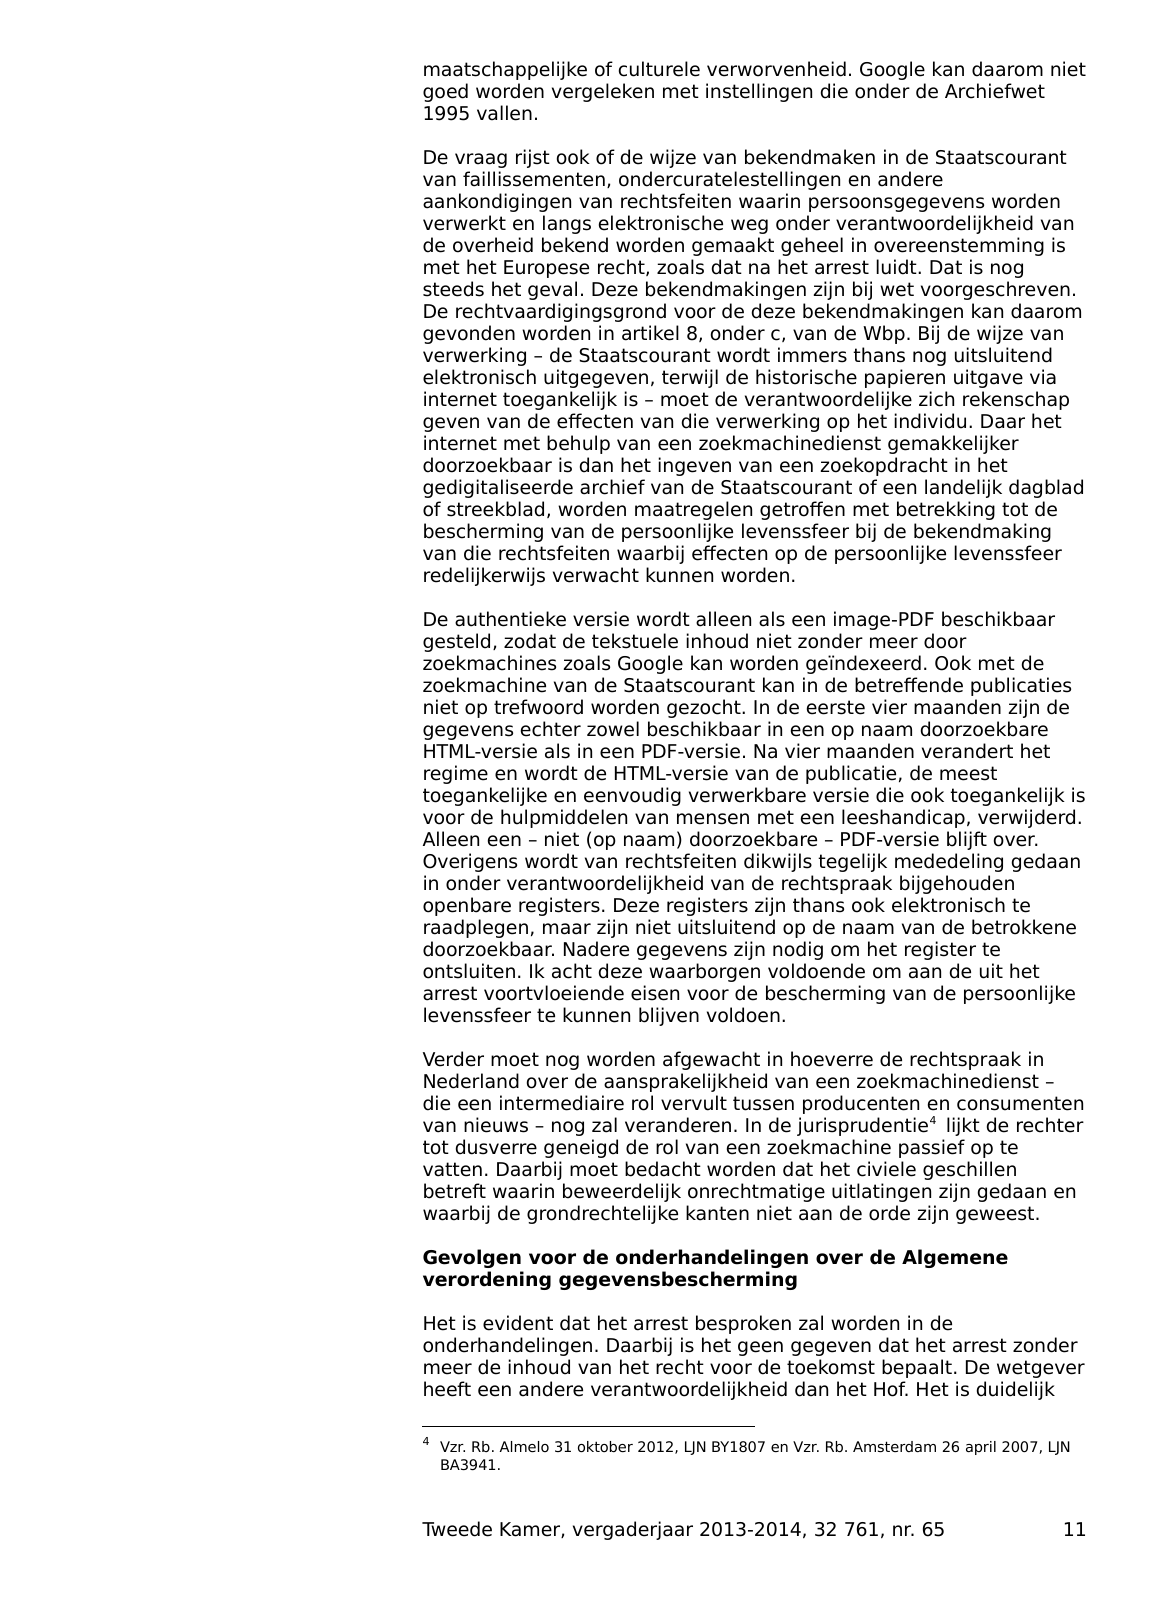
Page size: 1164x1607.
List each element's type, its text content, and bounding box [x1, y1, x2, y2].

text Het is evident dat het arrest besproken zal worden in de onderhandelingen. Daarbij is het geen gegeven dat het arrest zonder meer de inhoud van het recht voor de toekomst bepaalt. De wetgever heeft een andere verantwoordelijkheid dan het Hof. Het is duidelijk [422, 1313, 1087, 1401]
text maatschappelijke of culturele verworvenheid. Google kan daarom niet goed worden vergeleken met instellingen die onder de Archiefwet 1995 vallen. [422, 59, 1087, 125]
text Verder moet nog worden afgewacht in hoeverre de rechtspraak in Nederland over de aansprakelijkheid van een zoekmachinedienst – die een intermediaire rol vervult tussen producenten en consumenten van nieuws – nog zal veranderen. In de jurisprudentie lijkt de rechter tot dusverre geneigd de rol van een zoekmachine passief op te vatten. Daarbij moet bedacht worden dat het civiele geschillen betreft waarin beweerdelijk onrechtmatige uitlatingen zijn gedaan en waarbij de grondrechtelijke kanten niet aan de orde zijn geweest. [422, 1049, 1087, 1224]
text De authentieke versie wordt alleen als een image-PDF beschikbaar gesteld, zodat de tekstuele inhoud niet zonder meer door zoekmachines zoals Google kan worden geïndexeerd. Ook met de zoekmachine van de Staatscourant kan in de betreffende publicaties niet op trefwoord worden gezocht. In de eerste vier maanden zijn de gegevens echter zowel beschikbaar in een op naam doorzoekbare HTML-versie als in een PDF-versie. Na vier maanden verandert het regime en wordt de HTML-versie van de publicatie, de meest toegankelijke en eenvoudig verwerkbare versie die ook toegankelijk is voor de hulpmiddelen van mensen met een leeshandicap, verwijderd. Alleen een – niet (op naam) doorzoekbare – PDF-versie blijft over. Overigens wordt van rechtsfeiten dikwijls tegelijk mededeling gedaan in onder verantwoordelijkheid van de rechtspraak bijgehouden openbare registers. Deze registers zijn thans ook elektronisch te raadplegen, maar zijn niet uitsluitend op de naam van de betrokkene doorzoekbaar. Nadere gegevens zijn nodig om het register te ontsluiten. Ik acht deze waarborgen voldoende om aan de uit het arrest voortvloeiende eisen voor de bescherming van de persoonlijke levenssfeer te kunnen blijven voldoen. [422, 609, 1087, 1027]
text De vraag rijst ook of de wijze van bekendmaken in de Staatscourant van faillissementen, ondercuratelestellingen en andere aankondigingen van rechtsfeiten waarin persoonsgegevens worden verwerkt en langs elektronische weg onder verantwoordelijkheid van de overheid bekend worden gemaakt geheel in overeenstemming is met het Europese recht, zoals dat na het arrest luidt. Dat is nog steeds het geval. Deze bekendmakingen zijn bij wet voorgeschreven. De rechtvaardigingsgrond voor de deze bekendmakingen kan daarom gevonden worden in artikel 8, onder c, van de Wbp. Bij de wijze van verwerking – de Staatscourant wordt immers thans nog uitsluitend elektronisch uitgegeven, terwijl de historische papieren uitgave via internet toegankelijk is – moet de verantwoordelijke zich rekenschap geven van de effecten van die verwerking op het individu. Daar het internet met behulp van een zoekmachinedienst gemakkelijker doorzoekbaar is dan het ingeven van een zoekopdracht in het gedigitaliseerde archief van de Staatscourant of een landelijk dagblad of streekblad, worden maatregelen getroffen met betrekking tot de bescherming van de persoonlijke levenssfeer bij de bekendmaking van die rechtsfeiten waarbij effecten op de persoonlijke levenssfeer redelijkerwijs verwacht kunnen worden. [422, 147, 1087, 587]
subtitle Gevolgen voor de onderhandelingen over de Algemene verordening gegevensbescherming [422, 1247, 1087, 1291]
text Vzr. Rb. Almelo 31 oktober 2012, LJN BY1807 en Vzr. Rb. Amsterdam 26 april 2007, LJN BA3941. [422, 1435, 1087, 1474]
